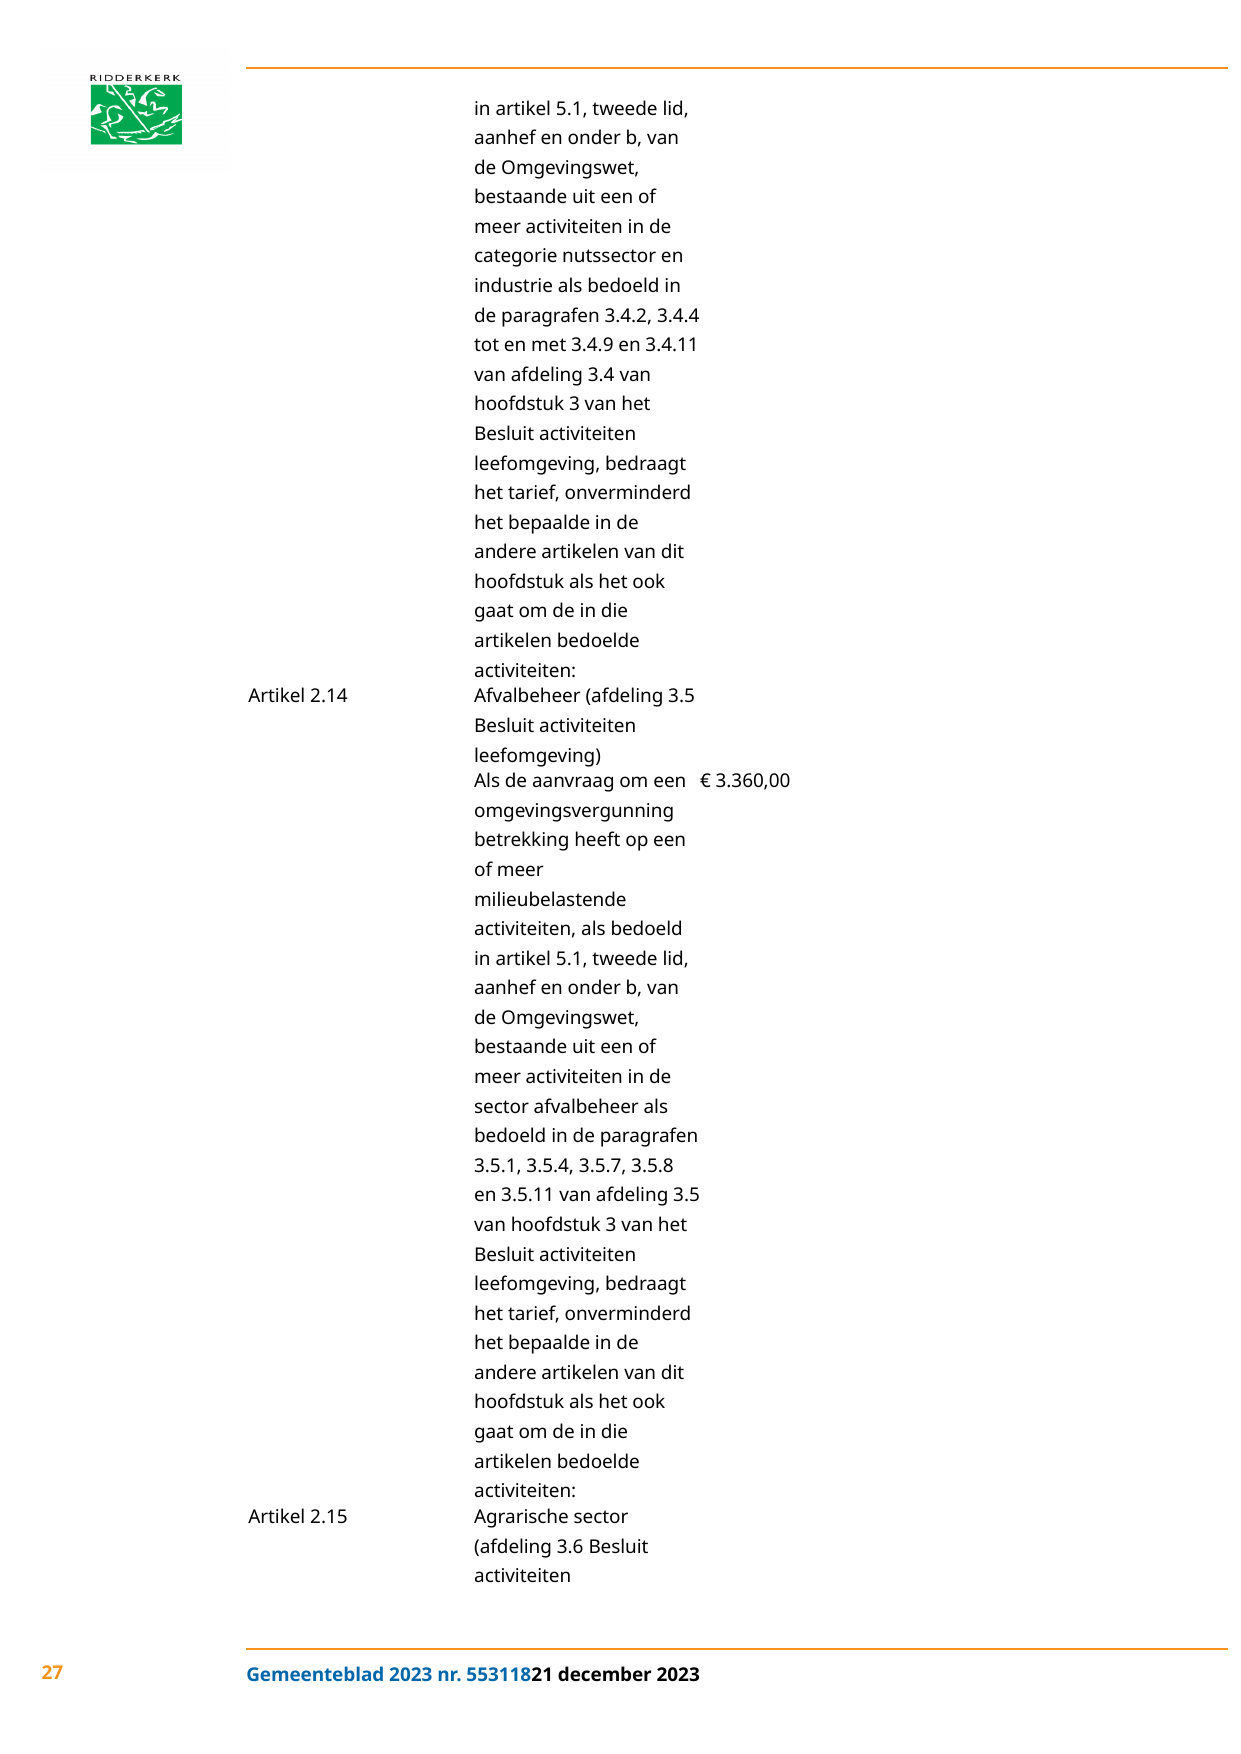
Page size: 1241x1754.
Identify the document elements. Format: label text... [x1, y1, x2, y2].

table_cell [926, 1503, 1152, 1588]
table_cell [700, 95, 926, 683]
table_cell Afvalbeheer (afdeling 3.5 Besluit activiteiten leefomgeving) [474, 683, 700, 767]
table_cell Als de aanvraag om een omgevingsvergunning betrekking heeft op een of meer milieubelastende activiteiten, als bedoeld in artikel 5.1, tweede lid, aanhef en onder b, van de Omgevingswet, bestaande uit een of meer activiteiten in de sector afvalbeheer als bedoeld in de paragrafen 3.5.1, 3.5.4, 3.5.7, 3.5.8 en 3.5.11 van afdeling 3.5 van hoofdstuk 3 van het Besluit activiteiten leefomgeving, bedraagt het tarief, onverminderd het bepaalde in de andere artikelen van dit hoofdstuk als het ook gaat om de in die artikelen bedoelde activiteiten: [474, 768, 700, 1503]
table_cell Artikel 2.14 [248, 683, 474, 767]
table_cell Artikel 2.15 [248, 1503, 474, 1588]
table_cell in artikel 5.1, tweede lid, aanhef en onder b, van de Omgevingswet, bestaande uit een of meer activiteiten in de categorie nutssector en industrie als bedoeld in de paragrafen 3.4.2, 3.4.4 tot en met 3.4.9 en 3.4.11 van afdeling 3.4 van hoofdstuk 3 van het Besluit activiteiten leefomgeving, bedraagt het tarief, onverminderd het bepaalde in de andere artikelen van dit hoofdstuk als het ook gaat om de in die artikelen bedoelde activiteiten: [474, 95, 700, 683]
table_cell [248, 768, 474, 1503]
table_cell [926, 683, 1152, 767]
table_cell [926, 95, 1152, 683]
table_cell [700, 683, 926, 767]
table_cell [926, 768, 1152, 1503]
table_cell [248, 95, 474, 683]
table_cell Agrarische sector (afdeling 3.6 Besluit activiteiten [474, 1503, 700, 1588]
table_cell € 3.360,00 [700, 768, 926, 1503]
picture [41, 47, 231, 172]
table_cell [700, 1503, 926, 1588]
